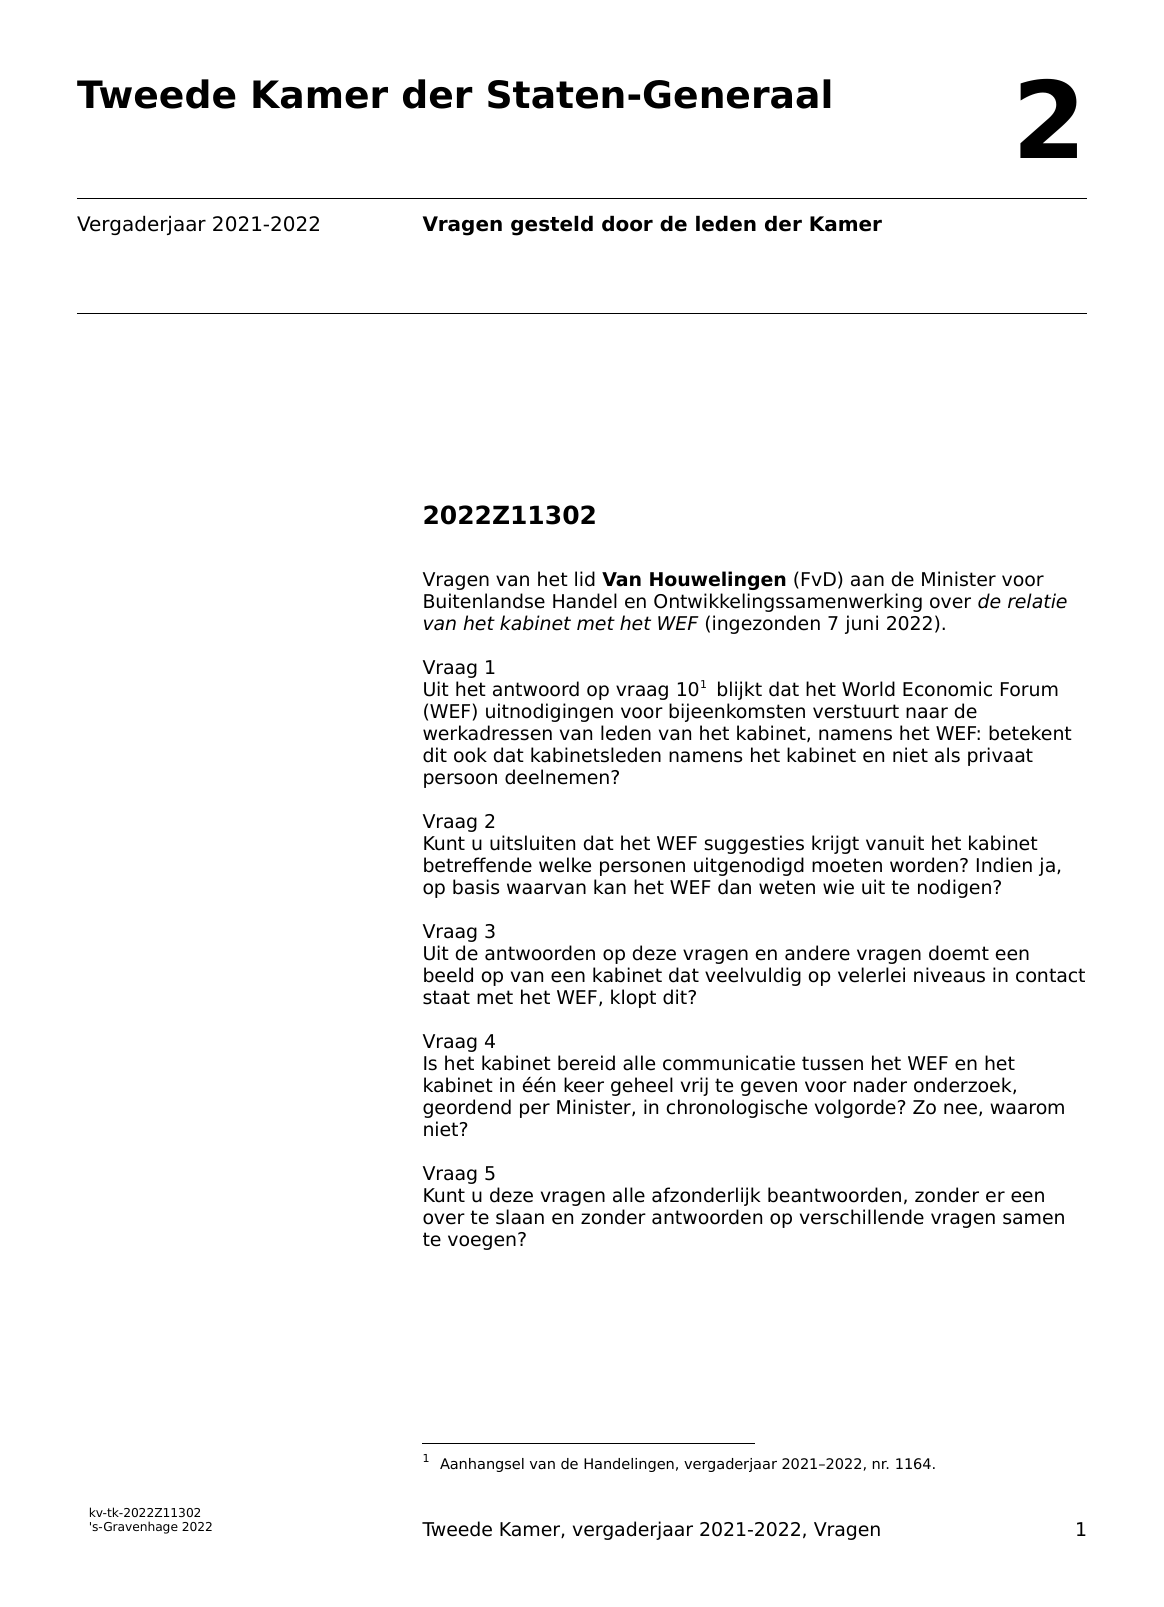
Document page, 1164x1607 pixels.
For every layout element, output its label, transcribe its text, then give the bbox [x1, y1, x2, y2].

text Uit het antwoord op vraag 10 blijkt dat het World Economic Forum (WEF) uitnodigingen voor bijeenkomsten verstuurt naar de werkadressen van leden van het kabinet, namens het WEF: betekent dit ook dat kabinetsleden namens het kabinet en niet als privaat persoon deelnemen? [422, 679, 1087, 789]
text 's-Gravenhage 2022 [88, 1520, 323, 1534]
text Vragen van het lid Van Houwelingen (FvD) aan de Minister voor Buitenlandse Handel en Ontwikkelingssamenwerking over de relatie van het kabinet met het WEF (ingezonden 7 juni 2022). [422, 569, 1087, 635]
text Is het kabinet bereid alle communicatie tussen het WEF en het kabinet in één keer geheel vrij te geven voor nader onderzoek, geordend per Minister, in chronologische volgorde? Zo nee, waarom niet? [422, 1053, 1087, 1141]
text 2022Z11302 [422, 501, 1087, 531]
table_header Tweede Kamer der Staten-Generaal [77, 59, 886, 198]
table_header 2 [886, 59, 1087, 198]
text Kunt u uitsluiten dat het WEF suggesties krijgt vanuit het kabinet betreffende welke personen uitgenodigd moeten worden? Indien ja, op basis waarvan kan het WEF dan weten wie uit te nodigen? [422, 833, 1087, 899]
text Aanhangsel van de Handelingen, vergaderjaar 2021–2022, nr. 1164. [422, 1452, 1087, 1474]
text Vraag 1 [422, 657, 1087, 679]
text Vraag 2 [422, 811, 1087, 833]
text Vraag 3 [422, 921, 1087, 943]
text Vraag 4 [422, 1031, 1087, 1053]
table_cell Vragen gesteld door de leden der Kamer [422, 199, 1087, 313]
text Vraag 5 [422, 1163, 1087, 1185]
text Kunt u deze vragen alle afzonderlijk beantwoorden, zonder er een over te slaan en zonder antwoorden op verschillende vragen samen te voegen? [422, 1185, 1087, 1251]
table_cell Vergaderjaar 2021-2022 [77, 199, 422, 313]
text Uit de antwoorden op deze vragen en andere vragen doemt een beeld op van een kabinet dat veelvuldig op velerlei niveaus in contact staat met het WEF, klopt dit? [422, 943, 1087, 1009]
text kv-tk-2022Z11302 [88, 1506, 323, 1520]
